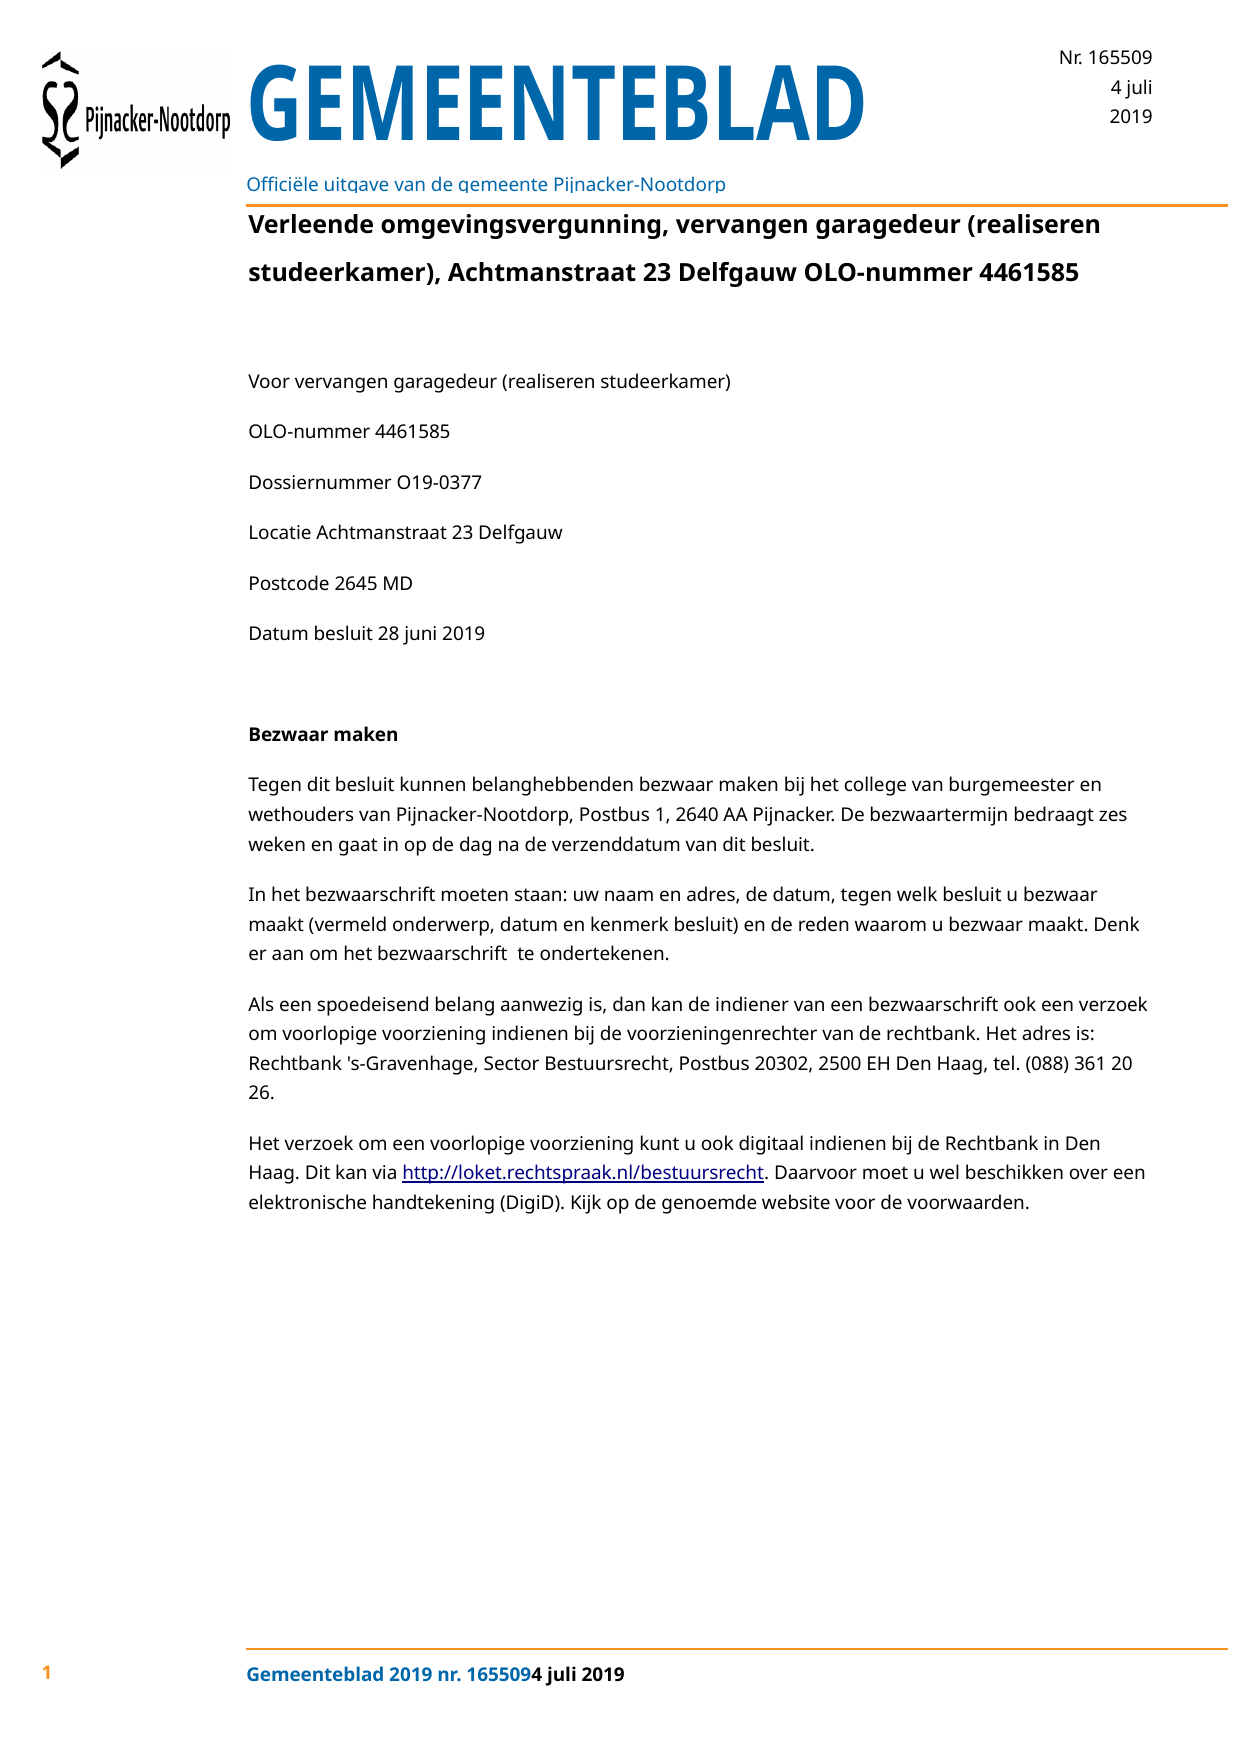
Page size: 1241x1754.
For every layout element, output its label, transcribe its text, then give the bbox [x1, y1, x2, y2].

text Datum besluit 28 juni 2019 [248, 620, 1152, 646]
text Dossiernummer O19-0377 [248, 469, 1152, 495]
text Tegen dit besluit kunnen belanghebbenden bezwaar maken bij het college van burgemeester en wethouders van Pijnacker-Nootdorp, Postbus 1, 2640 AA Pijnacker. De bezwaartermijn bedraagt zes weken en gaat in op de dag na de verzenddatum van dit besluit. [248, 772, 1152, 857]
text Als een spoedeisend belang aanwezig is, dan kan de indiener van een bezwaarschrift ook een verzoek om voorlopige voorziening indienen bij de voorzieningenrechter van de rechtbank. Het adres is: Rechtbank 's-Gravenhage, Sector Bestuursrecht, Postbus 20302, 2500 EH Den Haag, tel. (088) 361 20 26. [248, 991, 1152, 1105]
picture [41, 47, 231, 172]
text Postcode 2645 MD [248, 570, 1152, 596]
text In het bezwaarschrift moeten staan: uw naam en adres, de datum, tegen welk besluit u bezwaar maakt (vermeld onderwerp, datum en kenmerk besluit) en de reden waarom u bezwaar maakt. Denk er aan om het bezwaarschrift te ondertekenen. [248, 881, 1152, 966]
text Voor vervangen garagedeur (realiseren studeerkamer) [248, 368, 1152, 394]
text OLO-nummer 4461585 [248, 419, 1152, 444]
text Locatie Achtmanstraat 23 Delfgauw [248, 519, 1152, 545]
text Verleende omgevingsvergunning, vervangen garagedeur (realiseren studeerkamer), Achtmanstraat 23 Delfgauw OLO-nummer 4461585 [248, 207, 1152, 288]
text Het verzoek om een voorlopige voorziening kunt u ook digitaal indienen bij de Rechtbank in Den Haag. Dit kan via http://loket.rechtspraak.nl/bestuursrecht. Daarvoor moet u wel beschikken over een elektronische handtekening (DigiD). Kijk op de genoemde website voor de voorwaarden. [248, 1130, 1152, 1215]
text Bezwaar maken [248, 721, 1152, 747]
